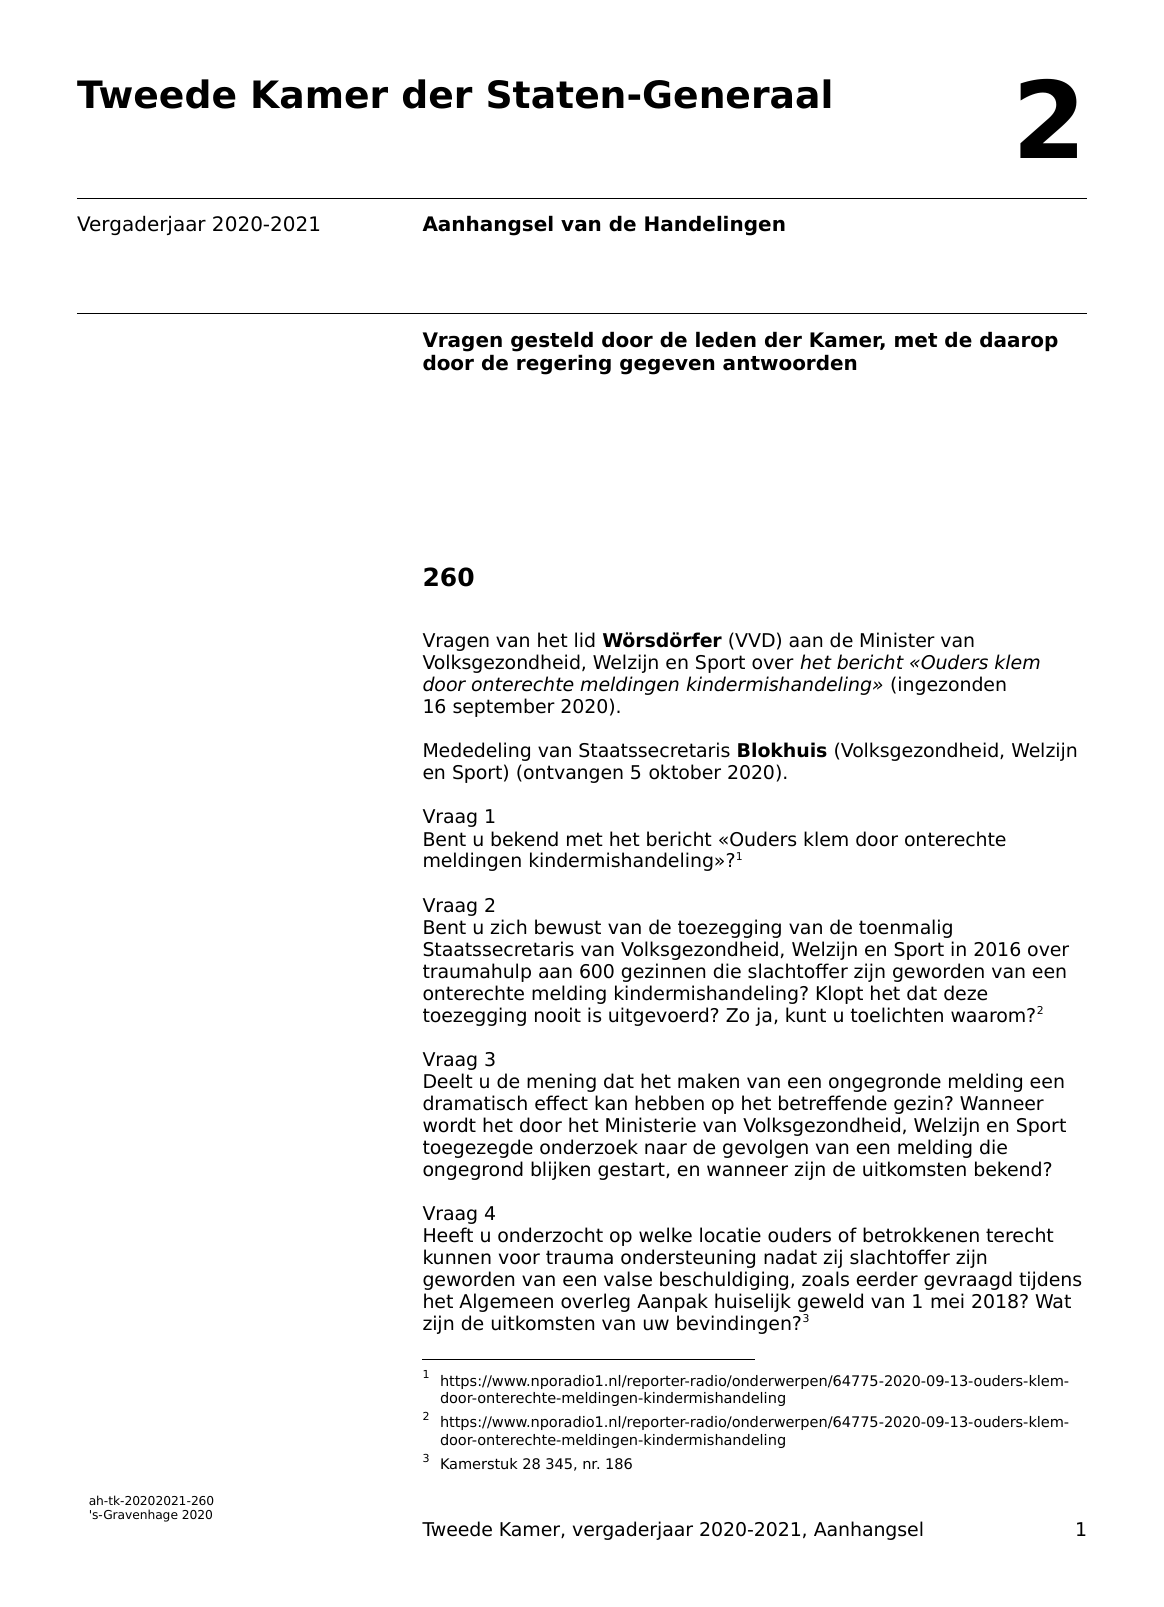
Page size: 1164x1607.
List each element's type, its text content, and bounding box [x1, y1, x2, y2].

text Bent u bekend met het bericht «Ouders klem door onterechte meldingen kindermishandeling»? [422, 828, 1087, 872]
table_cell [77, 314, 422, 375]
table_cell Vragen gesteld door de leden der Kamer, met de daarop door de regering gegeven antwoorden [422, 314, 1087, 375]
text Heeft u onderzocht op welke locatie ouders of betrokkenen terecht kunnen voor trauma ondersteuning nadat zij slachtoffer zijn geworden van een valse beschuldiging, zoals eerder gevraagd tijdens het Algemeen overleg Aanpak huiselijk geweld van 1 mei 2018? Wat zijn de uitkomsten van uw bevindingen? [422, 1225, 1087, 1334]
table_cell Aanhangsel van de Handelingen [422, 199, 1087, 313]
table_cell Vergaderjaar 2020-2021 [77, 199, 422, 313]
text https://www.nporadio1.nl/reporter-radio/onderwerpen/64775-2020-09-13-ouders-klem-door-onterechte-meldingen-kindermishandeling [422, 1368, 1087, 1407]
text Vraag 4 [422, 1203, 1087, 1225]
text Kamerstuk 28 345, nr. 186 [422, 1452, 1087, 1474]
text Vraag 2 [422, 894, 1087, 917]
text Deelt u de mening dat het maken van een ongegronde melding een dramatisch effect kan hebben op het betreffende gezin? Wanneer wordt het door het Ministerie van Volksgezondheid, Welzijn en Sport toegezegde onderzoek naar de gevolgen van een melding die ongegrond blijken gestart, en wanneer zijn de uitkomsten bekend? [422, 1071, 1087, 1181]
text ah-tk-20202021-260 [88, 1494, 323, 1508]
text https://www.nporadio1.nl/reporter-radio/onderwerpen/64775-2020-09-13-ouders-klem-door-onterechte-meldingen-kindermishandeling [422, 1410, 1087, 1449]
text Vraag 3 [422, 1049, 1087, 1071]
table_header 2 [886, 59, 1087, 198]
text Mededeling van Staatssecretaris Blokhuis (Volksgezondheid, Welzijn en Sport) (ontvangen 5 oktober 2020). [422, 740, 1087, 784]
text Vraag 1 [422, 806, 1087, 828]
text Vragen van het lid Wörsdörfer (VVD) aan de Minister van Volksgezondheid, Welzijn en Sport over het bericht «Ouders klem door onterechte meldingen kindermishandeling» (ingezonden 16 september 2020). [422, 630, 1087, 718]
text 's-Gravenhage 2020 [88, 1508, 323, 1522]
text Bent u zich bewust van de toezegging van de toenmalig Staatssecretaris van Volksgezondheid, Welzijn en Sport in 2016 over traumahulp aan 600 gezinnen die slachtoffer zijn geworden van een onterechte melding kindermishandeling? Klopt het dat deze toezegging nooit is uitgevoerd? Zo ja, kunt u toelichten waarom? [422, 917, 1087, 1026]
text 260 [422, 563, 1087, 592]
table_header Tweede Kamer der Staten-Generaal [77, 59, 886, 198]
